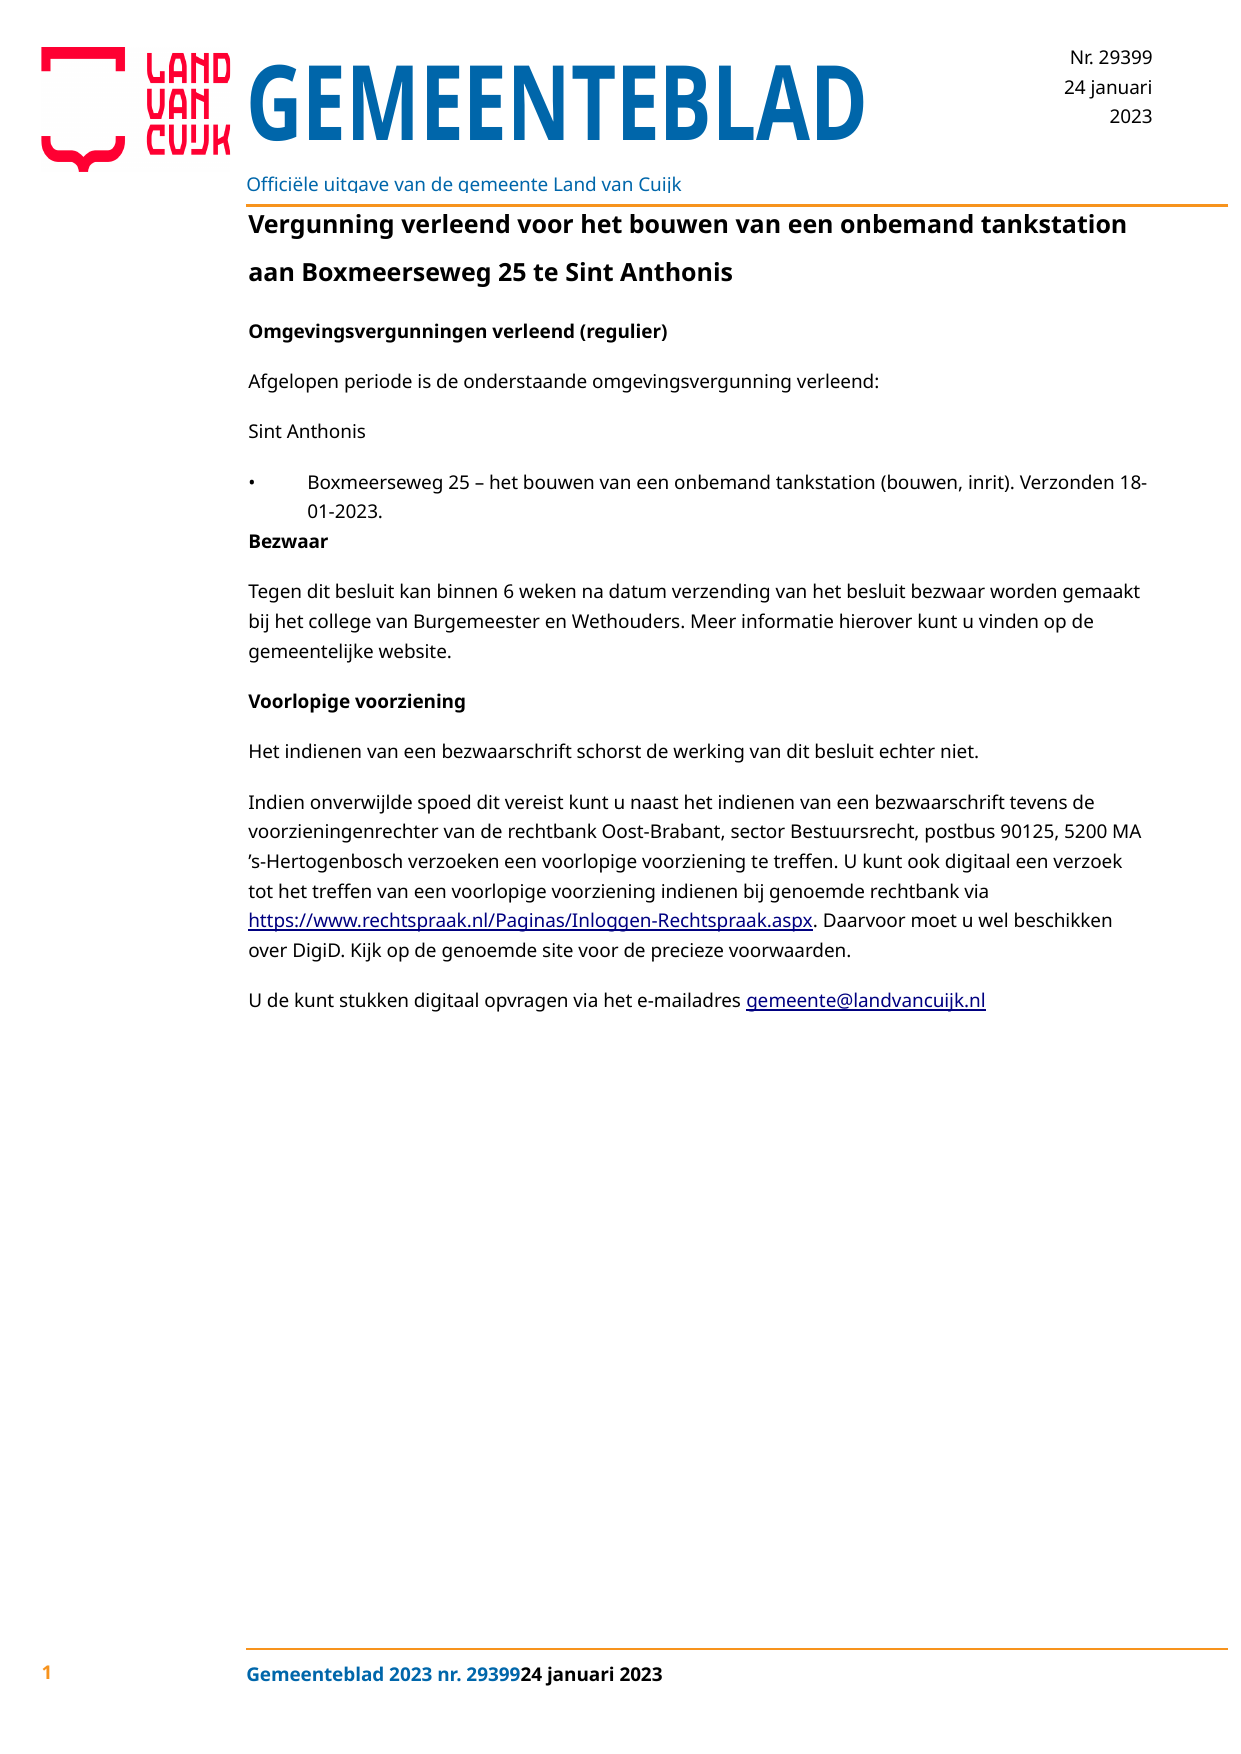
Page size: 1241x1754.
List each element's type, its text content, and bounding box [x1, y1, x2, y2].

picture [41, 47, 231, 172]
text Het indienen van een bezwaarschrift schorst de werking van dit besluit echter niet. [248, 739, 1152, 764]
text Sint Anthonis [248, 419, 1152, 444]
text Bezwaar [248, 528, 1152, 554]
text Voorlopige voorziening [248, 688, 1152, 714]
text Omgevingsvergunningen verleend (regulier) [248, 318, 1152, 344]
text Indien onverwijlde spoed dit vereist kunt u naast het indienen van een bezwaarschrift tevens de voorzieningenrechter van de rechtbank Oost-Brabant, sector Bestuursrecht, postbus 90125, 5200 MA ’s-Hertogenbosch verzoeken een voorlopige voorziening te treffen. U kunt ook digitaal een verzoek tot het treffen van een voorlopige voorziening indienen bij genoemde rechtbank via https://www.rechtspraak.nl/Paginas/Inloggen-Rechtspraak.aspx. Daarvoor moet u wel beschikken over DigiD. Kijk op de genoemde site voor de precieze voorwaarden. [248, 789, 1152, 963]
text U de kunt stukken digitaal opvragen via het e-mailadres gemeente@landvancuijk.nl [248, 987, 1152, 1013]
text Vergunning verleend voor het bouwen van een onbemand tankstation aan Boxmeerseweg 25 te Sint Anthonis [248, 207, 1152, 288]
text Tegen dit besluit kan binnen 6 weken na datum verzending van het besluit bezwaar worden gemaakt bij het college van Burgemeester en Wethouders. Meer informatie hierover kunt u vinden op de gemeentelijke website. [248, 579, 1152, 664]
text Afgelopen periode is de onderstaande omgevingsvergunning verleend: [248, 368, 1152, 394]
list Boxmeerseweg 25 – het bouwen van een onbemand tankstation (bouwen, inrit). Verzonden 18-01-2023. [248, 469, 1152, 524]
